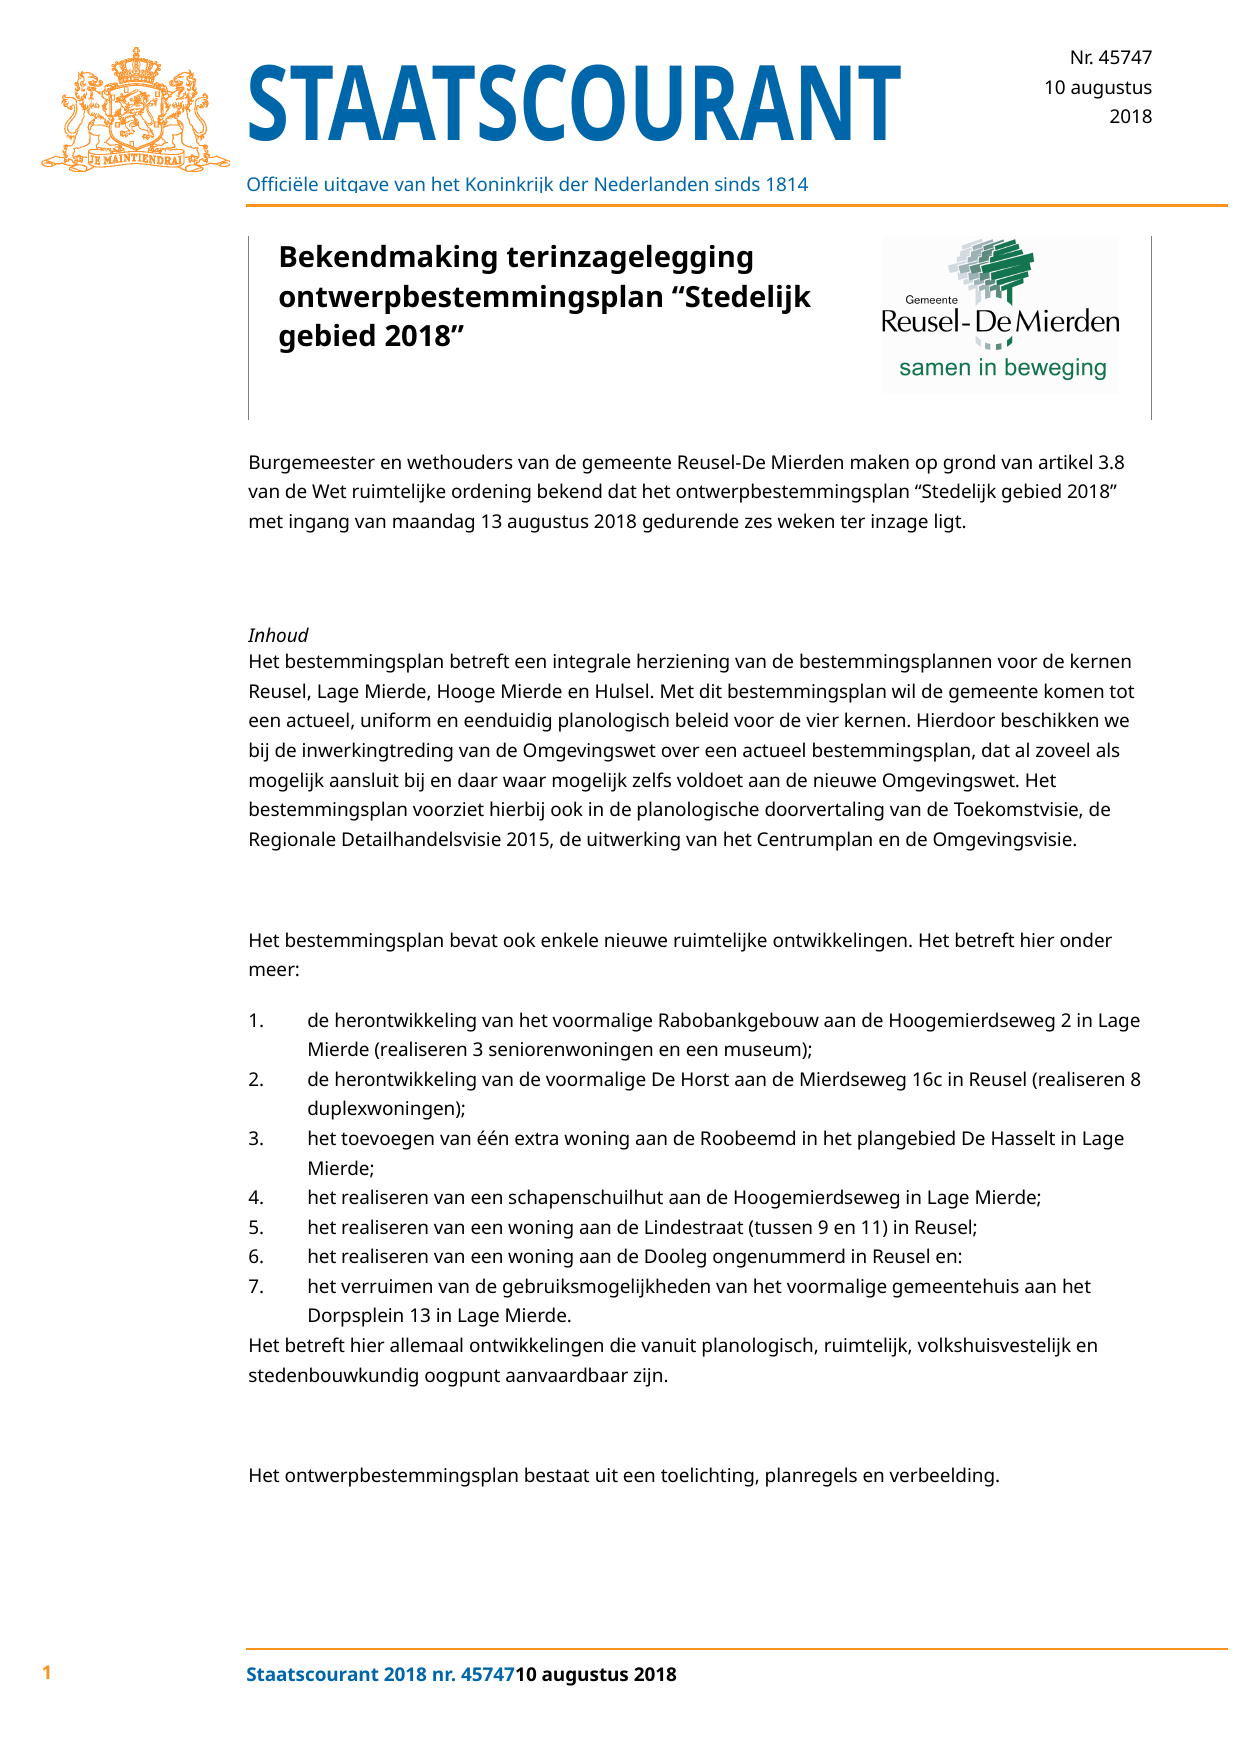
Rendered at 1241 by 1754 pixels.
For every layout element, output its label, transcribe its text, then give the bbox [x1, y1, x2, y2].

table_header Bekendmaking terinzagelegging ontwerpbestemmingsplan “Stedelijk gebied 2018” [249, 236, 850, 420]
list het realiseren van een woning aan de Dooleg ongenummerd in Reusel en: [248, 1243, 1152, 1269]
list de herontwikkeling van de voormalige De Horst aan de Mierdseweg 16c in Reusel (realiseren 8 duplexwoningen); [248, 1066, 1152, 1121]
picture [882, 236, 1119, 394]
list het realiseren van een schapenschuilhut aan de Hoogemierdseweg in Lage Mierde; [248, 1184, 1152, 1210]
text Het bestemmingsplan bevat ook enkele nieuwe ruimtelijke ontwikkelingen. Het betreft hier onder meer: [248, 927, 1152, 982]
text Inhoud [248, 623, 1152, 648]
text Het bestemmingsplan betreft een integrale herziening van de bestemmingsplannen voor de kernen Reusel, Lage Mierde, Hooge Mierde en Hulsel. Met dit bestemmingsplan wil de gemeente komen tot een actueel, uniform en eenduidig planologisch beleid voor de vier kernen. Hierdoor beschikken we bij de inwerkingtreding van de Omgevingswet over een actueel bestemmingsplan, dat al zoveel als mogelijk aansluit bij en daar waar mogelijk zelfs voldoet aan de nieuwe Omgevingswet. Het bestemmingsplan voorziet hierbij ook in de planologische doorvertaling van de Toekomstvisie, de Regionale Detailhandelsvisie 2015, de uitwerking van het Centrumplan en de Omgevingsvisie. [248, 648, 1152, 852]
text Het betreft hier allemaal ontwikkelingen die vanuit planologisch, ruimtelijk, volkshuisvestelijk en stedenbouwkundig oogpunt aanvaardbaar zijn. [248, 1332, 1152, 1387]
picture [41, 47, 231, 172]
list het verruimen van de gebruiksmogelijkheden van het voormalige gemeentehuis aan het Dorpsplein 13 in Lage Mierde. [248, 1273, 1152, 1328]
list het realiseren van een woning aan de Lindestraat (tussen 9 en 11) in Reusel; [248, 1214, 1152, 1239]
text Burgemeester en wethouders van de gemeente Reusel-De Mierden maken op grond van artikel 3.8 van de Wet ruimtelijke ordening bekend dat het ontwerpbestemmingsplan “Stedelijk gebied 2018” met ingang van maandag 13 augustus 2018 gedurende zes weken ter inzage ligt. [248, 449, 1152, 534]
list de herontwikkeling van het voormalige Rabobankgebouw aan de Hoogemierdseweg 2 in Lage Mierde (realiseren 3 seniorenwoningen en een museum); [248, 1007, 1152, 1062]
list het toevoegen van één extra woning aan de Roobeemd in het plangebied De Hasselt in Lage Mierde; [248, 1125, 1152, 1180]
table_header [850, 236, 1151, 420]
text Het ontwerpbestemmingsplan bestaat uit een toelichting, planregels en verbeelding. [248, 1463, 1152, 1488]
